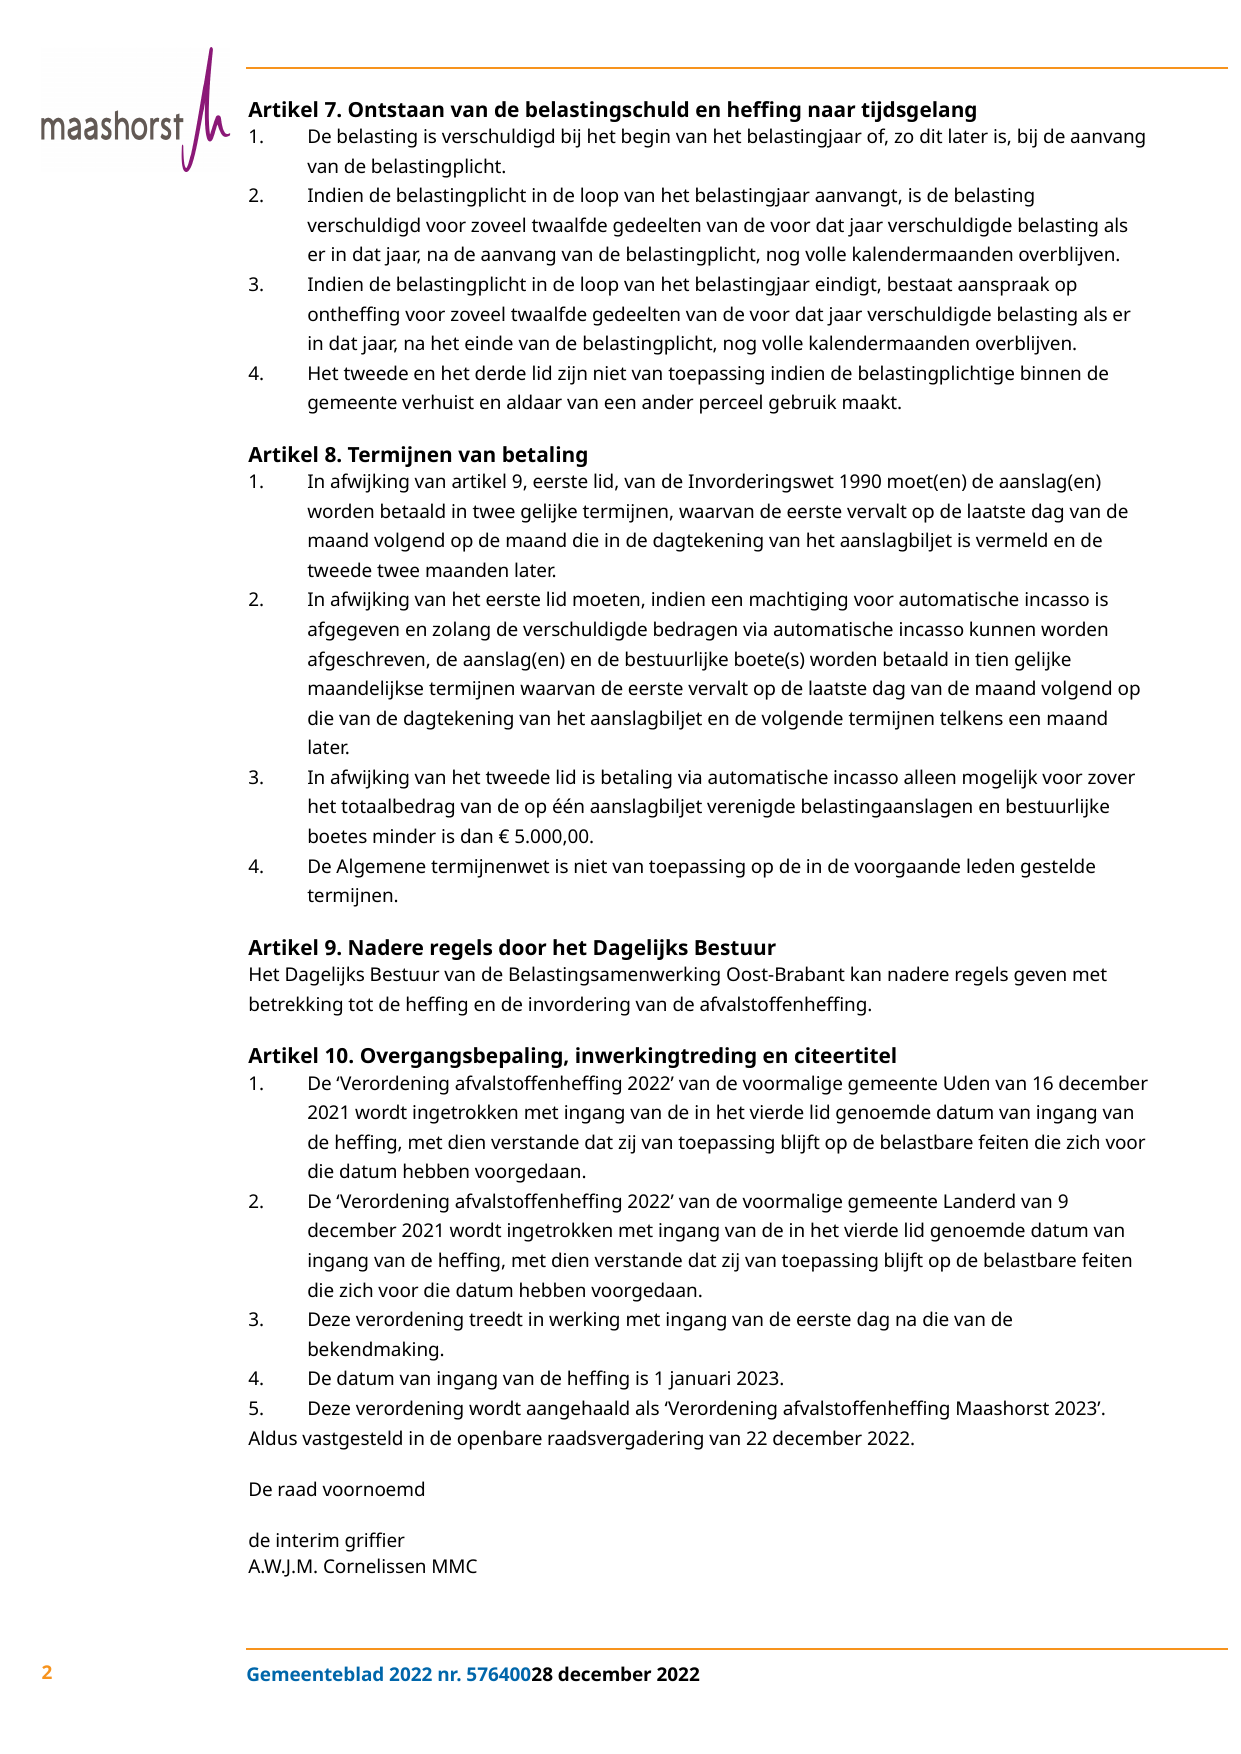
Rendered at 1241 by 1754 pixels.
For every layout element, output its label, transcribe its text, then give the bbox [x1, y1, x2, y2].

text De raad voornoemd [248, 1476, 1152, 1502]
list Indien de belastingplicht in de loop van het belastingjaar eindigt, bestaat aanspraak op ontheffing voor zoveel twaalfde gedeelten van de voor dat jaar verschuldigde belasting als er in dat jaar, na het einde van de belastingplicht, nog volle kalendermaanden overblijven. [248, 271, 1152, 356]
list Deze verordening wordt aangehaald als ‘Verordening afvalstoffenheffing Maashorst 2023’. [248, 1395, 1152, 1421]
text Artikel 9. Nadere regels door het Dagelijks Bestuur [248, 933, 1152, 961]
list Indien de belastingplicht in de loop van het belastingjaar aanvangt, is de belasting verschuldigd voor zoveel twaalfde gedeelten van de voor dat jaar verschuldigde belasting als er in dat jaar, na de aanvang van de belastingplicht, nog volle kalendermaanden overblijven. [248, 182, 1152, 267]
text Het Dagelijks Bestuur van de Belastingsamenwerking Oost-Brabant kan nadere regels geven met betrekking tot de heffing en de invordering van de afvalstoffenheffing. [248, 961, 1152, 1017]
list In afwijking van het tweede lid is betaling via automatische incasso alleen mogelijk voor zover het totaalbedrag van de op één aanslagbiljet verenigde belastingaanslagen en bestuurlijke boetes minder is dan € 5.000,00. [248, 764, 1152, 849]
list Deze verordening treedt in werking met ingang van de eerste dag na die van de bekendmaking. [248, 1306, 1152, 1362]
list De ‘Verordening afvalstoffenheffing 2022’ van de voormalige gemeente Uden van 16 december 2021 wordt ingetrokken met ingang van de in het vierde lid genoemde datum van ingang van de heffing, met dien verstande dat zij van toepassing blijft op de belastbare feiten die zich voor die datum hebben voorgedaan. [248, 1070, 1152, 1184]
text Artikel 7. Ontstaan van de belastingschuld en heffing naar tijdsgelang [248, 95, 1152, 123]
text A.W.J.M. Cornelissen MMC [248, 1553, 1152, 1579]
list De belasting is verschuldigd bij het begin van het belastingjaar of, zo dit later is, bij de aanvang van de belastingplicht. [248, 123, 1152, 178]
list In afwijking van artikel 9, eerste lid, van de Invorderingswet 1990 moet(en) de aanslag(en) worden betaald in twee gelijke termijnen, waarvan de eerste vervalt op de laatste dag van de maand volgend op de maand die in de dagtekening van het aanslagbiljet is vermeld en de tweede twee maanden later. [248, 468, 1152, 583]
list De Algemene termijnenwet is niet van toepassing op de in de voorgaande leden gestelde termijnen. [248, 853, 1152, 908]
text Artikel 8. Termijnen van betaling [248, 440, 1152, 468]
list De datum van ingang van de heffing is 1 januari 2023. [248, 1366, 1152, 1391]
list In afwijking van het eerste lid moeten, indien een machtiging voor automatische incasso is afgegeven en zolang de verschuldigde bedragen via automatische incasso kunnen worden afgeschreven, de aanslag(en) en de bestuurlijke boete(s) worden betaald in tien gelijke maandelijkse termijnen waarvan de eerste vervalt op de laatste dag van de maand volgend op die van de dagtekening van het aanslagbiljet en de volgende termijnen telkens een maand later. [248, 587, 1152, 760]
text Aldus vastgesteld in de openbare raadsvergadering van 22 december 2022. [248, 1425, 1152, 1451]
picture [41, 47, 231, 172]
list De ‘Verordening afvalstoffenheffing 2022’ van de voormalige gemeente Landerd van 9 december 2021 wordt ingetrokken met ingang van de in het vierde lid genoemde datum van ingang van de heffing, met dien verstande dat zij van toepassing blijft op de belastbare feiten die zich voor die datum hebben voorgedaan. [248, 1188, 1152, 1303]
list Het tweede en het derde lid zijn niet van toepassing indien de belastingplichtige binnen de gemeente verhuist en aldaar van een ander perceel gebruik maakt. [248, 360, 1152, 415]
text Artikel 10. Overgangsbepaling, inwerkingtreding en citeertitel [248, 1041, 1152, 1070]
text de interim griffier [248, 1528, 1152, 1553]
